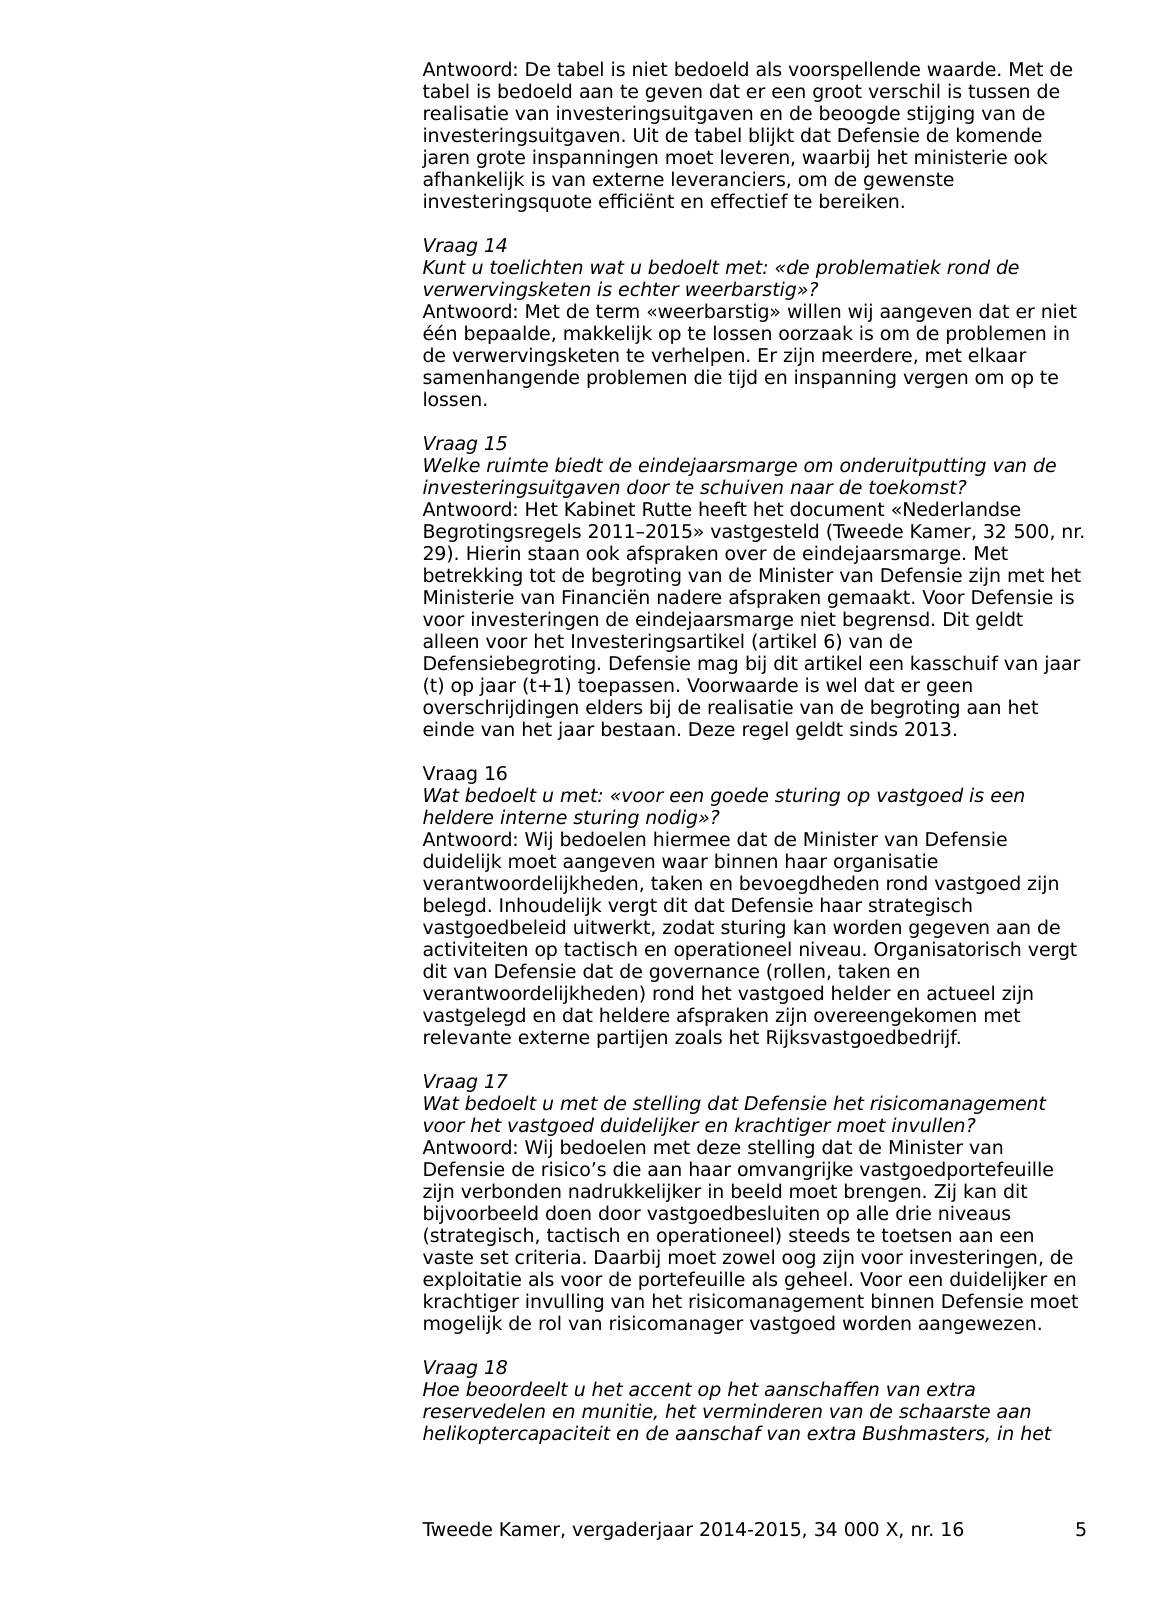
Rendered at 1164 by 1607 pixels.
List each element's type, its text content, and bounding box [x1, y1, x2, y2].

text Vraag 14 [422, 235, 1087, 257]
text Vraag 18 [422, 1357, 1087, 1379]
text Kunt u toelichten wat u bedoelt met: «de problematiek rond de verwervingsketen is echter weerbarstig»? [422, 257, 1087, 301]
text Vraag 17 [422, 1071, 1087, 1093]
text Vraag 15 [422, 433, 1087, 455]
text Antwoord: Met de term «weerbarstig» willen wij aangeven dat er niet één bepaalde, makkelijk op te lossen oorzaak is om de problemen in de verwervingsketen te verhelpen. Er zijn meerdere, met elkaar samenhangende problemen die tijd en inspanning vergen om op te lossen. [422, 301, 1087, 411]
text Antwoord: Wij bedoelen met deze stelling dat de Minister van Defensie de risico’s die aan haar omvangrijke vastgoedportefeuille zijn verbonden nadrukkelijker in beeld moet brengen. Zij kan dit bijvoorbeeld doen door vastgoedbesluiten op alle drie niveaus (strategisch, tactisch en operationeel) steeds te toetsen aan een vaste set criteria. Daarbij moet zowel oog zijn voor investeringen, de exploitatie als voor de portefeuille als geheel. Voor een duidelijker en krachtiger invulling van het risicomanagement binnen Defensie moet mogelijk de rol van risicomanager vastgoed worden aangewezen. [422, 1137, 1087, 1335]
text Wat bedoelt u met de stelling dat Defensie het risicomanagement voor het vastgoed duidelijker en krachtiger moet invullen? [422, 1093, 1087, 1137]
text Antwoord: De tabel is niet bedoeld als voorspellende waarde. Met de tabel is bedoeld aan te geven dat er een groot verschil is tussen de realisatie van investeringsuitgaven en de beoogde stijging van de investeringsuitgaven. Uit de tabel blijkt dat Defensie de komende jaren grote inspanningen moet leveren, waarbij het ministerie ook afhankelijk is van externe leveranciers, om de gewenste investeringsquote efficiënt en effectief te bereiken. [422, 59, 1087, 213]
text Wat bedoelt u met: «voor een goede sturing op vastgoed is een heldere interne sturing nodig»? [422, 785, 1087, 829]
text Welke ruimte biedt de eindejaarsmarge om onderuitputting van de investeringsuitgaven door te schuiven naar de toekomst? [422, 455, 1087, 499]
text Vraag 16 [422, 763, 1087, 785]
text Antwoord: Wij bedoelen hiermee dat de Minister van Defensie duidelijk moet aangeven waar binnen haar organisatie verantwoordelijkheden, taken en bevoegdheden rond vastgoed zijn belegd. Inhoudelijk vergt dit dat Defensie haar strategisch vastgoedbeleid uitwerkt, zodat sturing kan worden gegeven aan de activiteiten op tactisch en operationeel niveau. Organisatorisch vergt dit van Defensie dat de governance (rollen, taken en verantwoordelijkheden) rond het vastgoed helder en actueel zijn vastgelegd en dat heldere afspraken zijn overeengekomen met relevante externe partijen zoals het Rijksvastgoedbedrijf. [422, 829, 1087, 1049]
text Hoe beoordeelt u het accent op het aanschaffen van extra reservedelen en munitie, het verminderen van de schaarste aan helikoptercapaciteit en de aanschaf van extra Bushmasters, in het [422, 1379, 1087, 1445]
text Antwoord: Het Kabinet Rutte heeft het document «Nederlandse Begrotingsregels 2011–2015» vastgesteld (Tweede Kamer, 32 500, nr. 29). Hierin staan ook afspraken over de eindejaarsmarge. Met betrekking tot de begroting van de Minister van Defensie zijn met het Ministerie van Financiën nadere afspraken gemaakt. Voor Defensie is voor investeringen de eindejaarsmarge niet begrensd. Dit geldt alleen voor het Investeringsartikel (artikel 6) van de Defensiebegroting. Defensie mag bij dit artikel een kasschuif van jaar (t) op jaar (t+1) toepassen. Voorwaarde is wel dat er geen overschrijdingen elders bij de realisatie van de begroting aan het einde van het jaar bestaan. Deze regel geldt sinds 2013. [422, 499, 1087, 741]
